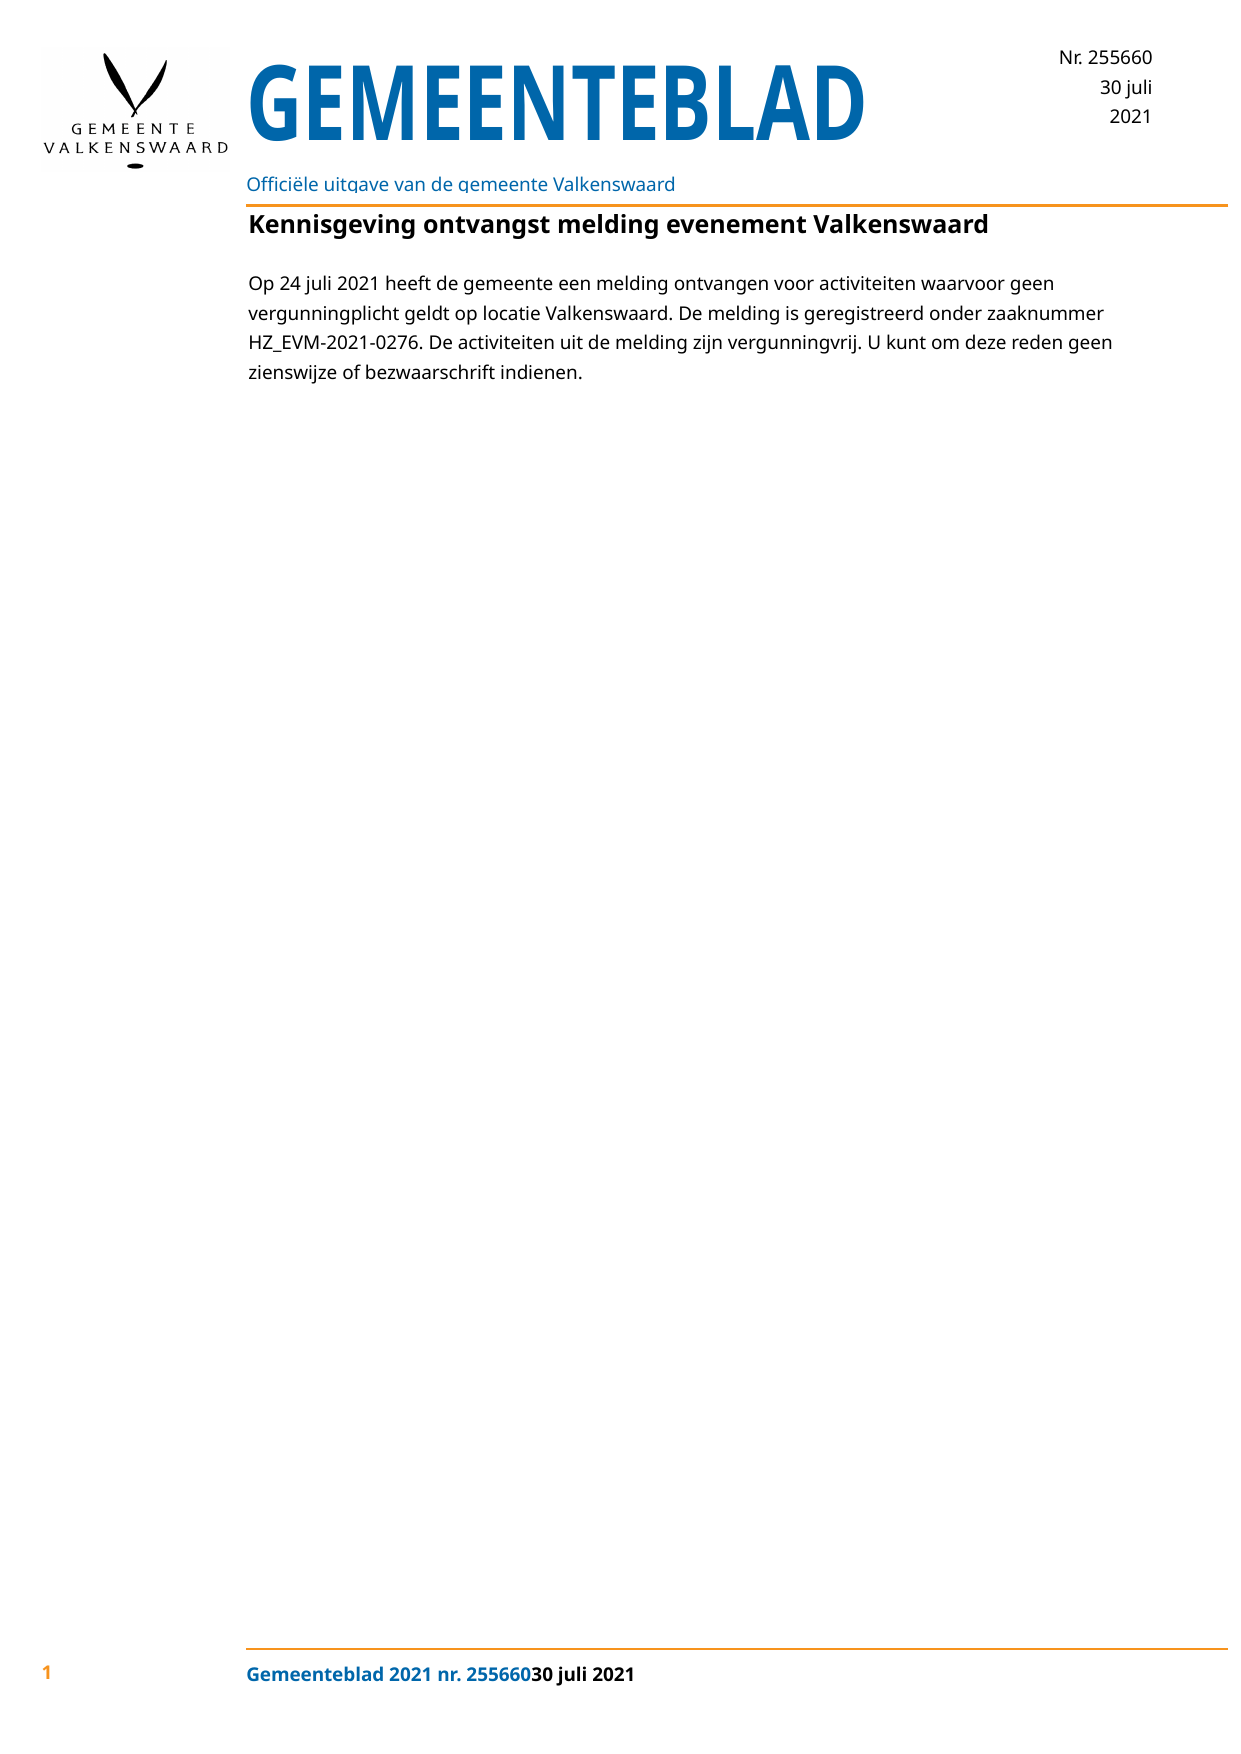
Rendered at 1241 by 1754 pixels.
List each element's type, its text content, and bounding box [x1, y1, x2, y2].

text Kennisgeving ontvangst melding evenement Valkenswaard [248, 207, 1152, 241]
text Op 24 juli 2021 heeft de gemeente een melding ontvangen voor activiteiten waarvoor geen vergunningplicht geldt op locatie Valkenswaard. De melding is geregistreerd onder zaaknummer HZ_EVM-2021-0276. De activiteiten uit de melding zijn vergunningvrij. U kunt om deze reden geen zienswijze of bezwaarschrift indienen. [248, 270, 1152, 385]
picture [41, 47, 231, 172]
